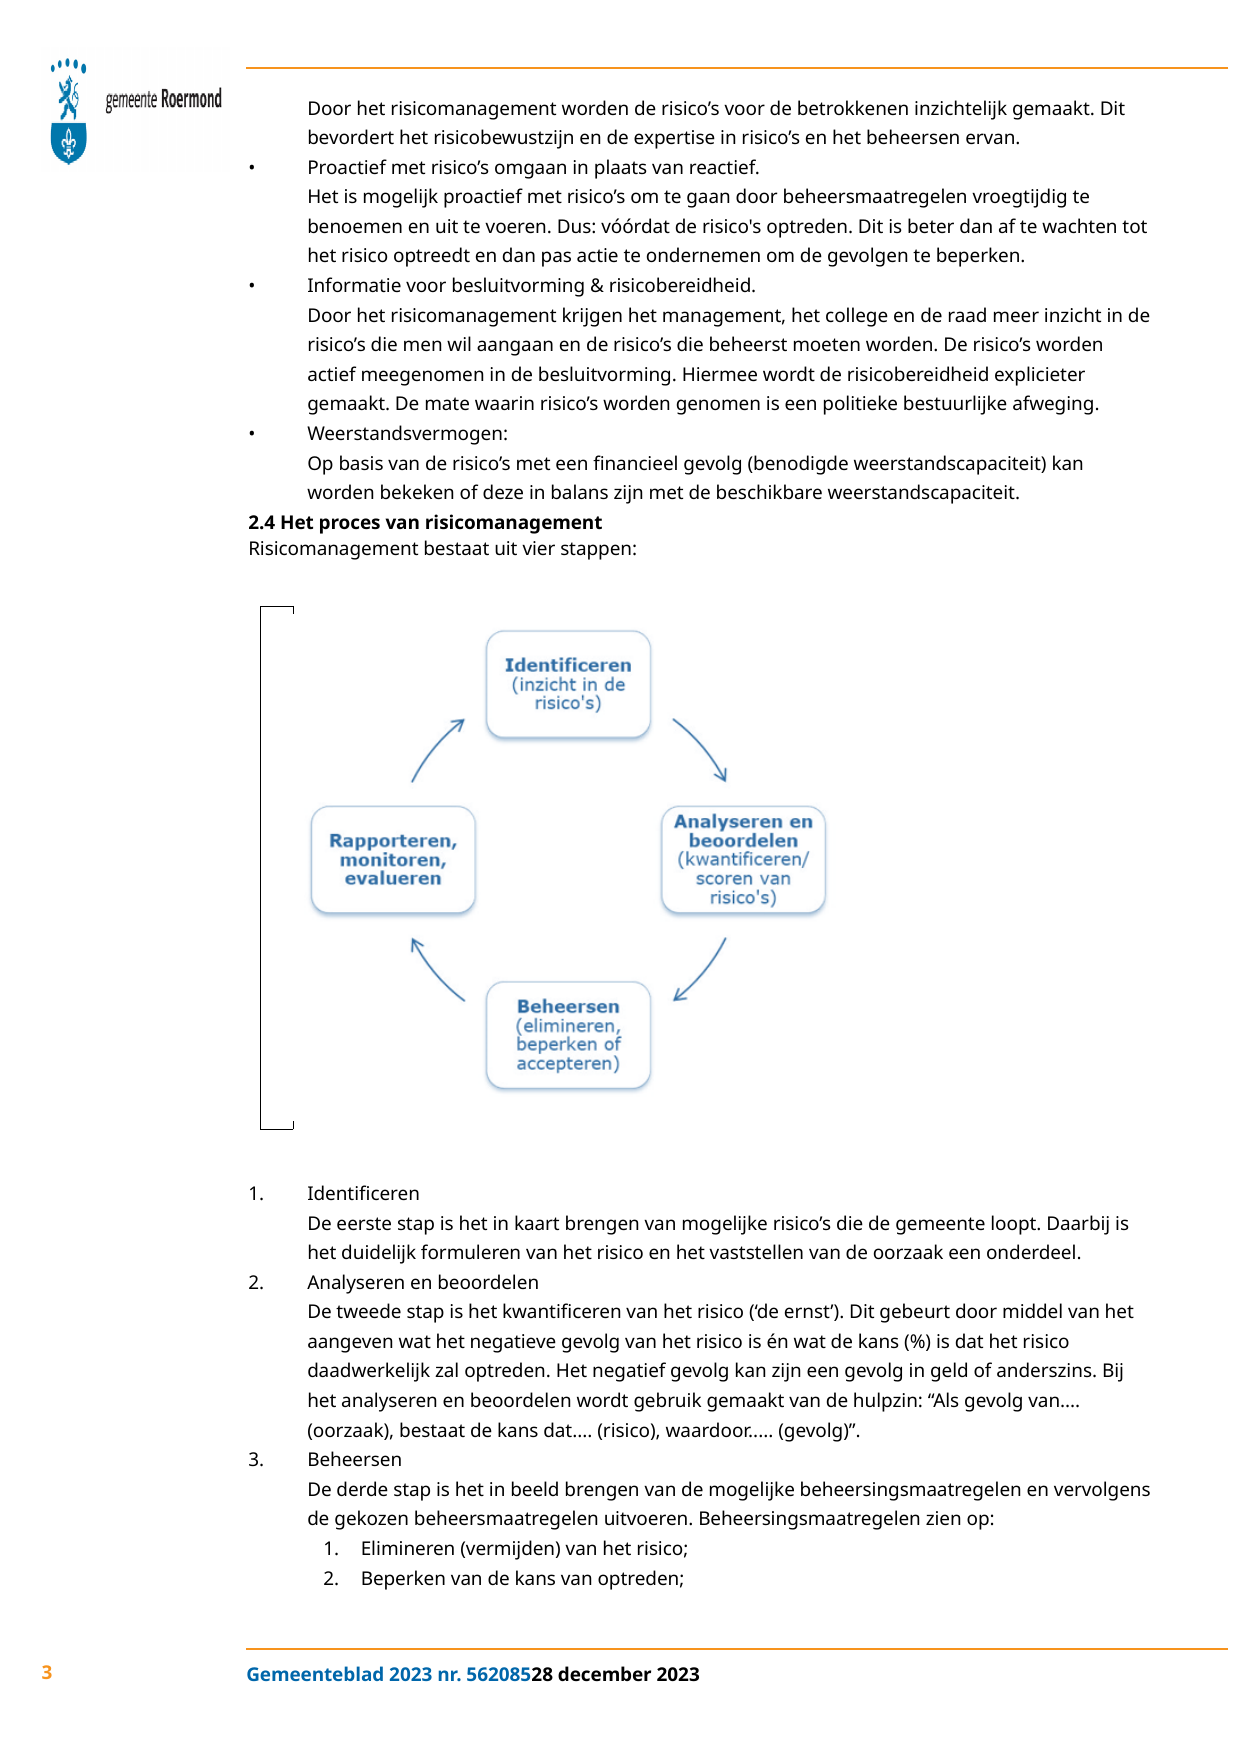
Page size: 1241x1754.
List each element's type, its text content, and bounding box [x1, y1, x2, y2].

list Proactief met risico’s omgaan in plaats van reactief. [248, 154, 1152, 180]
list Identificeren [248, 1180, 1152, 1206]
list Analyseren en beoordelen [248, 1269, 1152, 1294]
list De derde stap is het in beeld brengen van de mogelijke beheersingsmaatregelen en vervolgens de gekozen beheersmaatregelen uitvoeren. Beheersingsmaatregelen zien op: [248, 1476, 1152, 1531]
picture [41, 47, 231, 172]
picture [268, 614, 860, 1121]
list Door het risicomanagement krijgen het management, het college en de raad meer inzicht in de risico’s die men wil aangaan en de risico’s die beheerst moeten worden. De risico’s worden actief meegenomen in de besluitvorming. Hiermee wordt de risicobereidheid explicieter gemaakt. De mate waarin risico’s worden genomen is een politieke bestuurlijke afweging. [248, 302, 1152, 416]
list Informatie voor besluitvorming & risicobereidheid. [248, 272, 1152, 298]
list Het is mogelijk proactief met risico’s om te gaan door beheersmaatregelen vroegtijdig te benoemen en uit te voeren. Dus: vóórdat de risico's optreden. Dit is beter dan af te wachten tot het risico optreedt en dan pas actie te ondernemen om de gevolgen te beperken. [248, 183, 1152, 268]
list De tweede stap is het kwantificeren van het risico (‘de ernst’). Dit gebeurt door middel van het aangeven wat het negatieve gevolg van het risico is én wat de kans (%) is dat het risico daadwerkelijk zal optreden. Het negatief gevolg kan zijn een gevolg in geld of anderszins. Bij het analyseren en beoordelen wordt gebruik gemaakt van de hulpzin: “Als gevolg van.... (oorzaak), bestaat de kans dat.... (risico), waardoor..... (gevolg)”. [248, 1298, 1152, 1442]
text 2.4 Het proces van risicomanagement [248, 509, 1152, 535]
list Elimineren (vermijden) van het risico; [323, 1535, 1152, 1561]
text Risicomanagement bestaat uit vier stappen: [248, 535, 1152, 560]
list Door het risicomanagement worden de risico’s voor de betrokkenen inzichtelijk gemaakt. Dit bevordert het risicobewustzijn en de expertise in risico’s en het beheersen ervan. [248, 95, 1152, 150]
list Weerstandsvermogen: [248, 420, 1152, 446]
list Beheersen [248, 1446, 1152, 1472]
list De eerste stap is het in kaart brengen van mogelijke risico’s die de gemeente loopt. Daarbij is het duidelijk formuleren van het risico en het vaststellen van de oorzaak een onderdeel. [248, 1210, 1152, 1265]
list Beperken van de kans van optreden; [323, 1565, 1152, 1590]
list Op basis van de risico’s met een financieel gevolg (benodigde weerstandscapaciteit) kan worden bekeken of deze in balans zijn met de beschikbare weerstandscapaciteit. [248, 450, 1152, 505]
